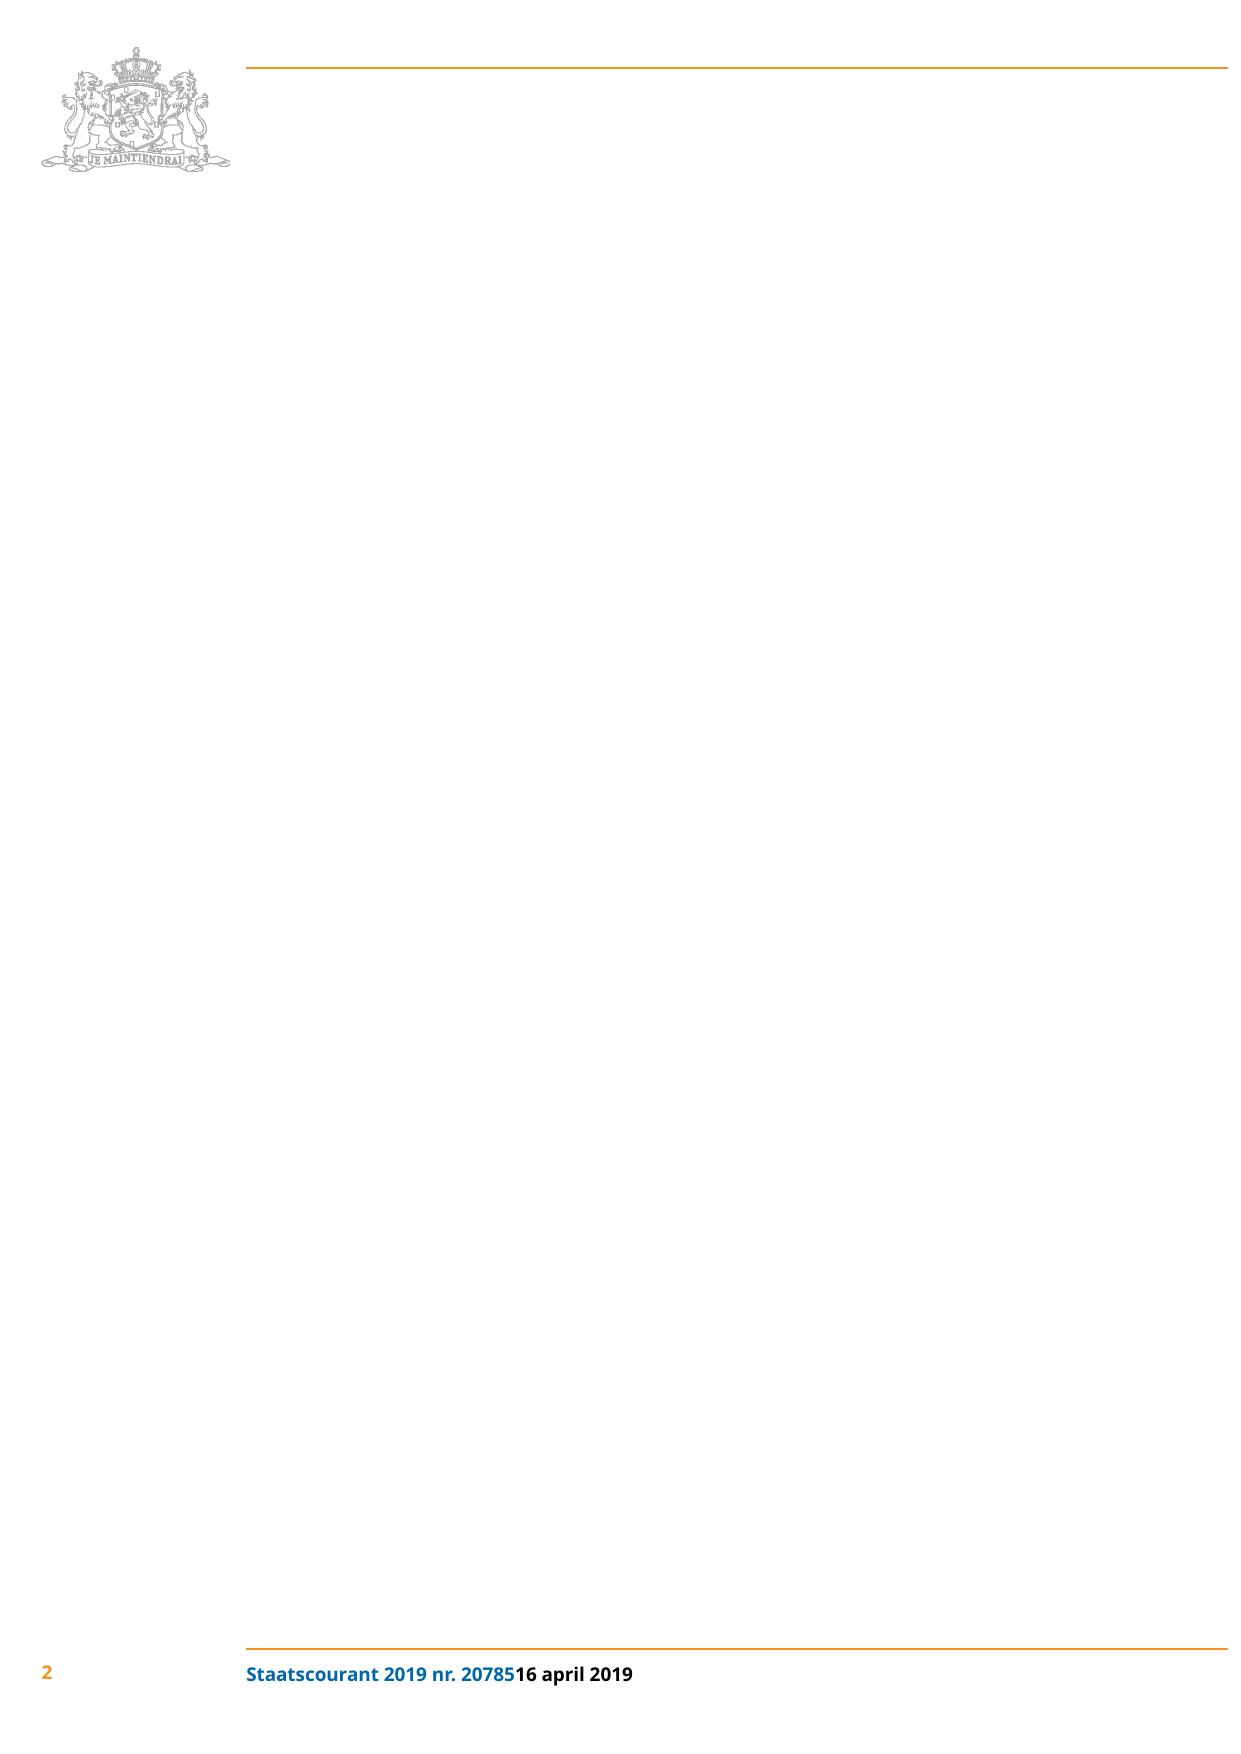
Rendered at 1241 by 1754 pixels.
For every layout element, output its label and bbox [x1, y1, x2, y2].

picture [41, 47, 231, 172]
